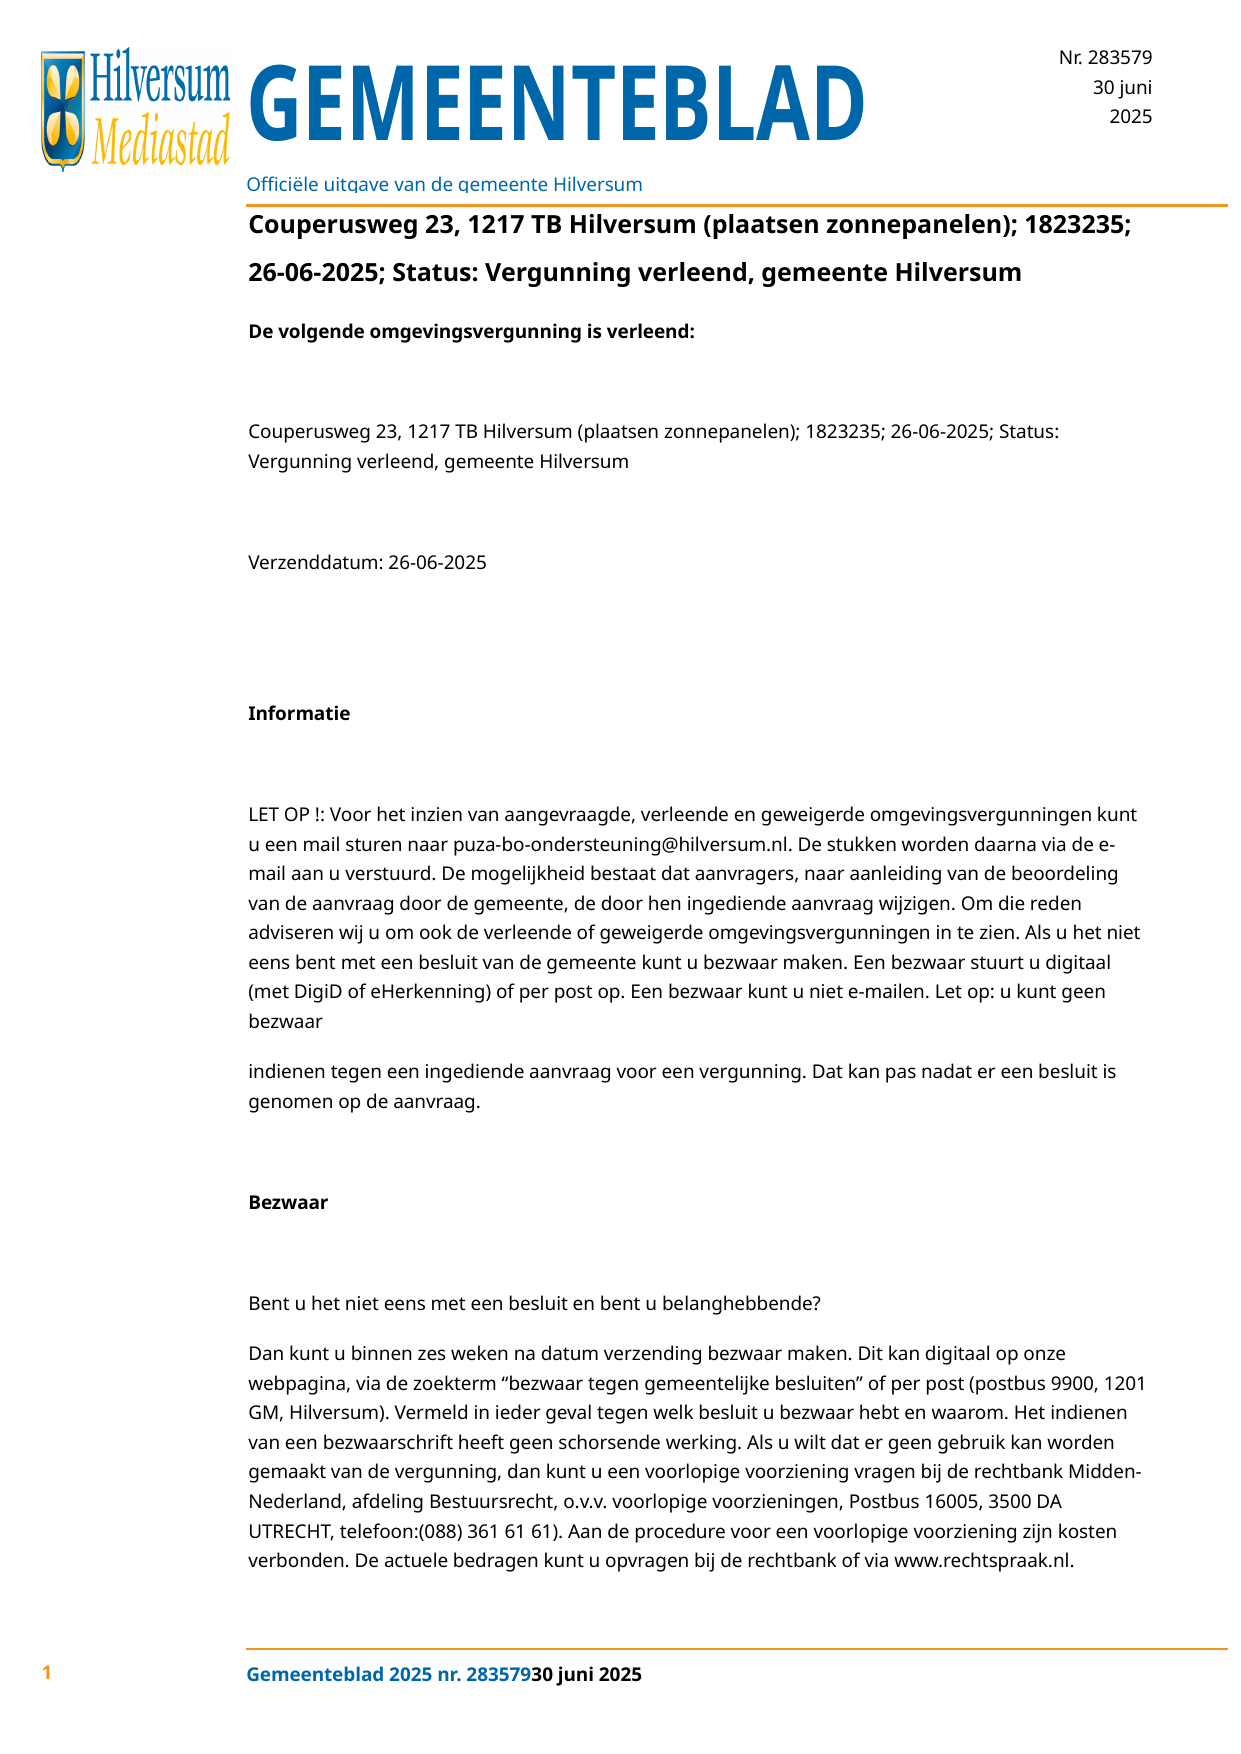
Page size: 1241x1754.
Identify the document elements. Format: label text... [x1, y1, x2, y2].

text Dan kunt u binnen zes weken na datum verzending bezwaar maken. Dit kan digitaal op onze webpagina, via de zoekterm “bezwaar tegen gemeentelijke besluiten” of per post (postbus 9900, 1201 GM, Hilversum). Vermeld in ieder geval tegen welk besluit u bezwaar hebt en waarom. Het indienen van een bezwaarschrift heeft geen schorsende werking. Als u wilt dat er geen gebruik kan worden gemaakt van de vergunning, dan kunt u een voorlopige voorziening vragen bij de rechtbank Midden-Nederland, afdeling Bestuursrecht, o.v.v. voorlopige voorzieningen, Postbus 16005, 3500 DA UTRECHT, telefoon:(088) 361 61 61). Aan de procedure voor een voorlopige voorziening zijn kosten verbonden. De actuele bedragen kunt u opvragen bij de rechtbank of via www.rechtspraak.nl. [248, 1340, 1152, 1573]
text De volgende omgevingsvergunning is verleend: [248, 318, 1152, 344]
text Couperusweg 23, 1217 TB Hilversum (plaatsen zonnepanelen); 1823235; 26-06-2025; Status: Vergunning verleend, gemeente Hilversum [248, 419, 1152, 474]
text Bent u het niet eens met een besluit en bent u belanghebbende? [248, 1290, 1152, 1316]
text LET OP !: Voor het inzien van aangevraagde, verleende en geweigerde omgevingsvergunningen kunt u een mail sturen naar puza-bo-ondersteuning@hilversum.nl. De stukken worden daarna via de e-mail aan u verstuurd. De mogelijkheid bestaat dat aanvragers, naar aanleiding van de beoordeling van de aanvraag door de gemeente, de door hen ingediende aanvraag wijzigen. Om die reden adviseren wij u om ook de verleende of geweigerde omgevingsvergunningen in te zien. Als u het niet eens bent met een besluit van de gemeente kunt u bezwaar maken. Een bezwaar stuurt u digitaal (met DigiD of eHerkenning) of per post op. Een bezwaar kunt u niet e-mailen. Let op: u kunt geen bezwaar [248, 801, 1152, 1034]
text Informatie [248, 700, 1152, 726]
text Bezwaar [248, 1189, 1152, 1215]
picture [41, 47, 231, 172]
text Verzenddatum: 26-06-2025 [248, 549, 1152, 575]
text Couperusweg 23, 1217 TB Hilversum (plaatsen zonnepanelen); 1823235; 26-06-2025; Status: Vergunning verleend, gemeente Hilversum [248, 207, 1152, 288]
text indienen tegen een ingediende aanvraag voor een vergunning. Dat kan pas nadat er een besluit is genomen op de aanvraag. [248, 1059, 1152, 1114]
